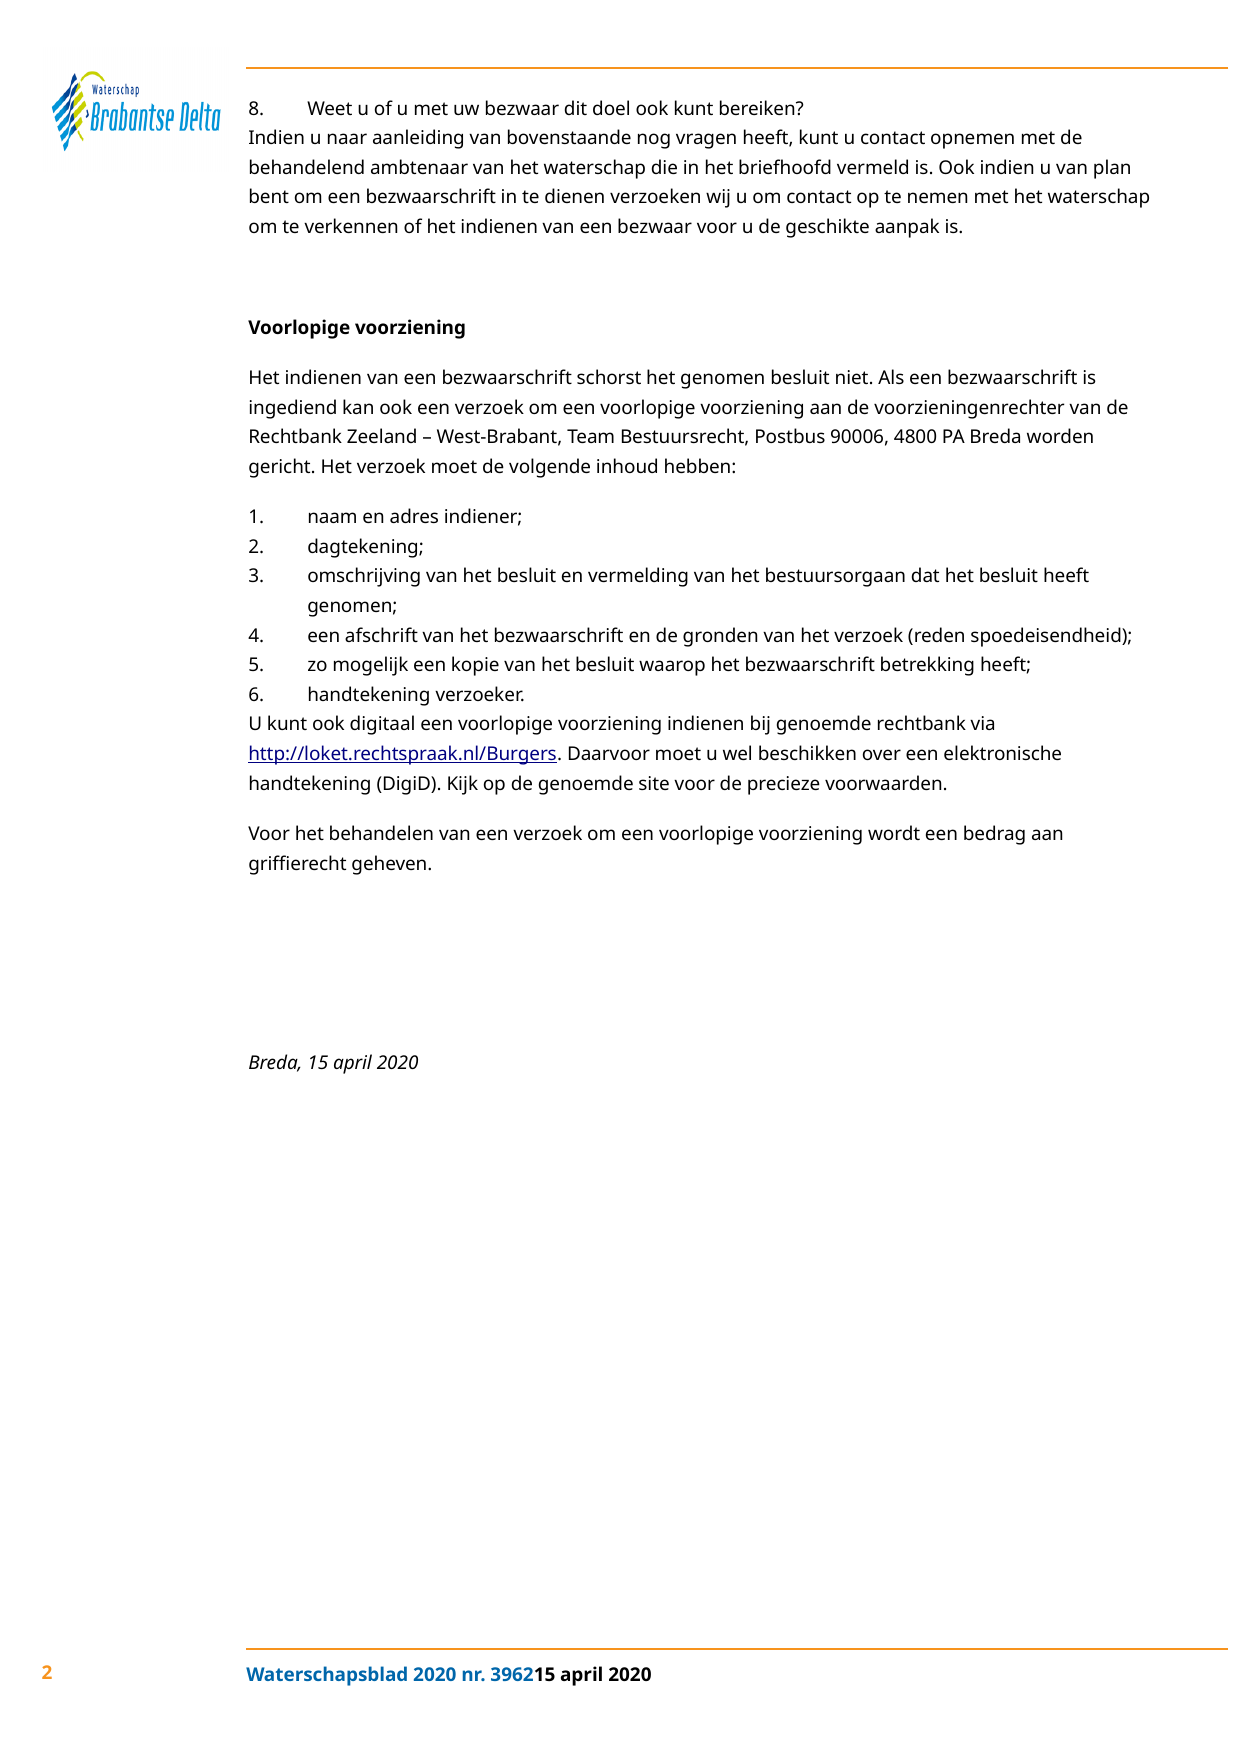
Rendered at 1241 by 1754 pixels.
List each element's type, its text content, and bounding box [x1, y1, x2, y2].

list omschrijving van het besluit en vermelding van het bestuursorgaan dat het besluit heeft genomen; [248, 563, 1152, 618]
text Het indienen van een bezwaarschrift schorst het genomen besluit niet. Als een bezwaarschrift is ingediend kan ook een verzoek om een voorlopige voorziening aan de voorzieningenrechter van de Rechtbank Zeeland – West-Brabant, Team Bestuursrecht, Postbus 90006, 4800 PA Breda worden gericht. Het verzoek moet de volgende inhoud hebben: [248, 364, 1152, 479]
text Indien u naar aanleiding van bovenstaande nog vragen heeft, kunt u contact opnemen met de behandelend ambtenaar van het waterschap die in het briefhoofd vermeld is. Ook indien u van plan bent om een bezwaarschrift in te dienen verzoeken wij u om contact op te nemen met het waterschap om te verkennen of het indienen van een bezwaar voor u de geschikte aanpak is. [248, 124, 1152, 239]
text Breda, 15 april 2020 [248, 1049, 1152, 1074]
list handtekening verzoeker. [248, 681, 1152, 707]
list naam en adres indiener; [248, 503, 1152, 529]
list zo mogelijk een kopie van het besluit waarop het bezwaarschrift betrekking heeft; [248, 651, 1152, 677]
picture [41, 47, 231, 172]
text Voorlopige voorziening [248, 314, 1152, 340]
text U kunt ook digitaal een voorlopige voorziening indienen bij genoemde rechtbank via http://loket.rechtspraak.nl/Burgers. Daarvoor moet u wel beschikken over een elektronische handtekening (DigiD). Kijk op de genoemde site voor de precieze voorwaarden. [248, 711, 1152, 796]
text Voor het behandelen van een verzoek om een voorlopige voorziening wordt een bedrag aan griffierecht geheven. [248, 820, 1152, 876]
list dagtekening; [248, 533, 1152, 559]
list een afschrift van het bezwaarschrift en de gronden van het verzoek (reden spoedeisendheid); [248, 622, 1152, 648]
list Weet u of u met uw bezwaar dit doel ook kunt bereiken? [248, 95, 1152, 121]
